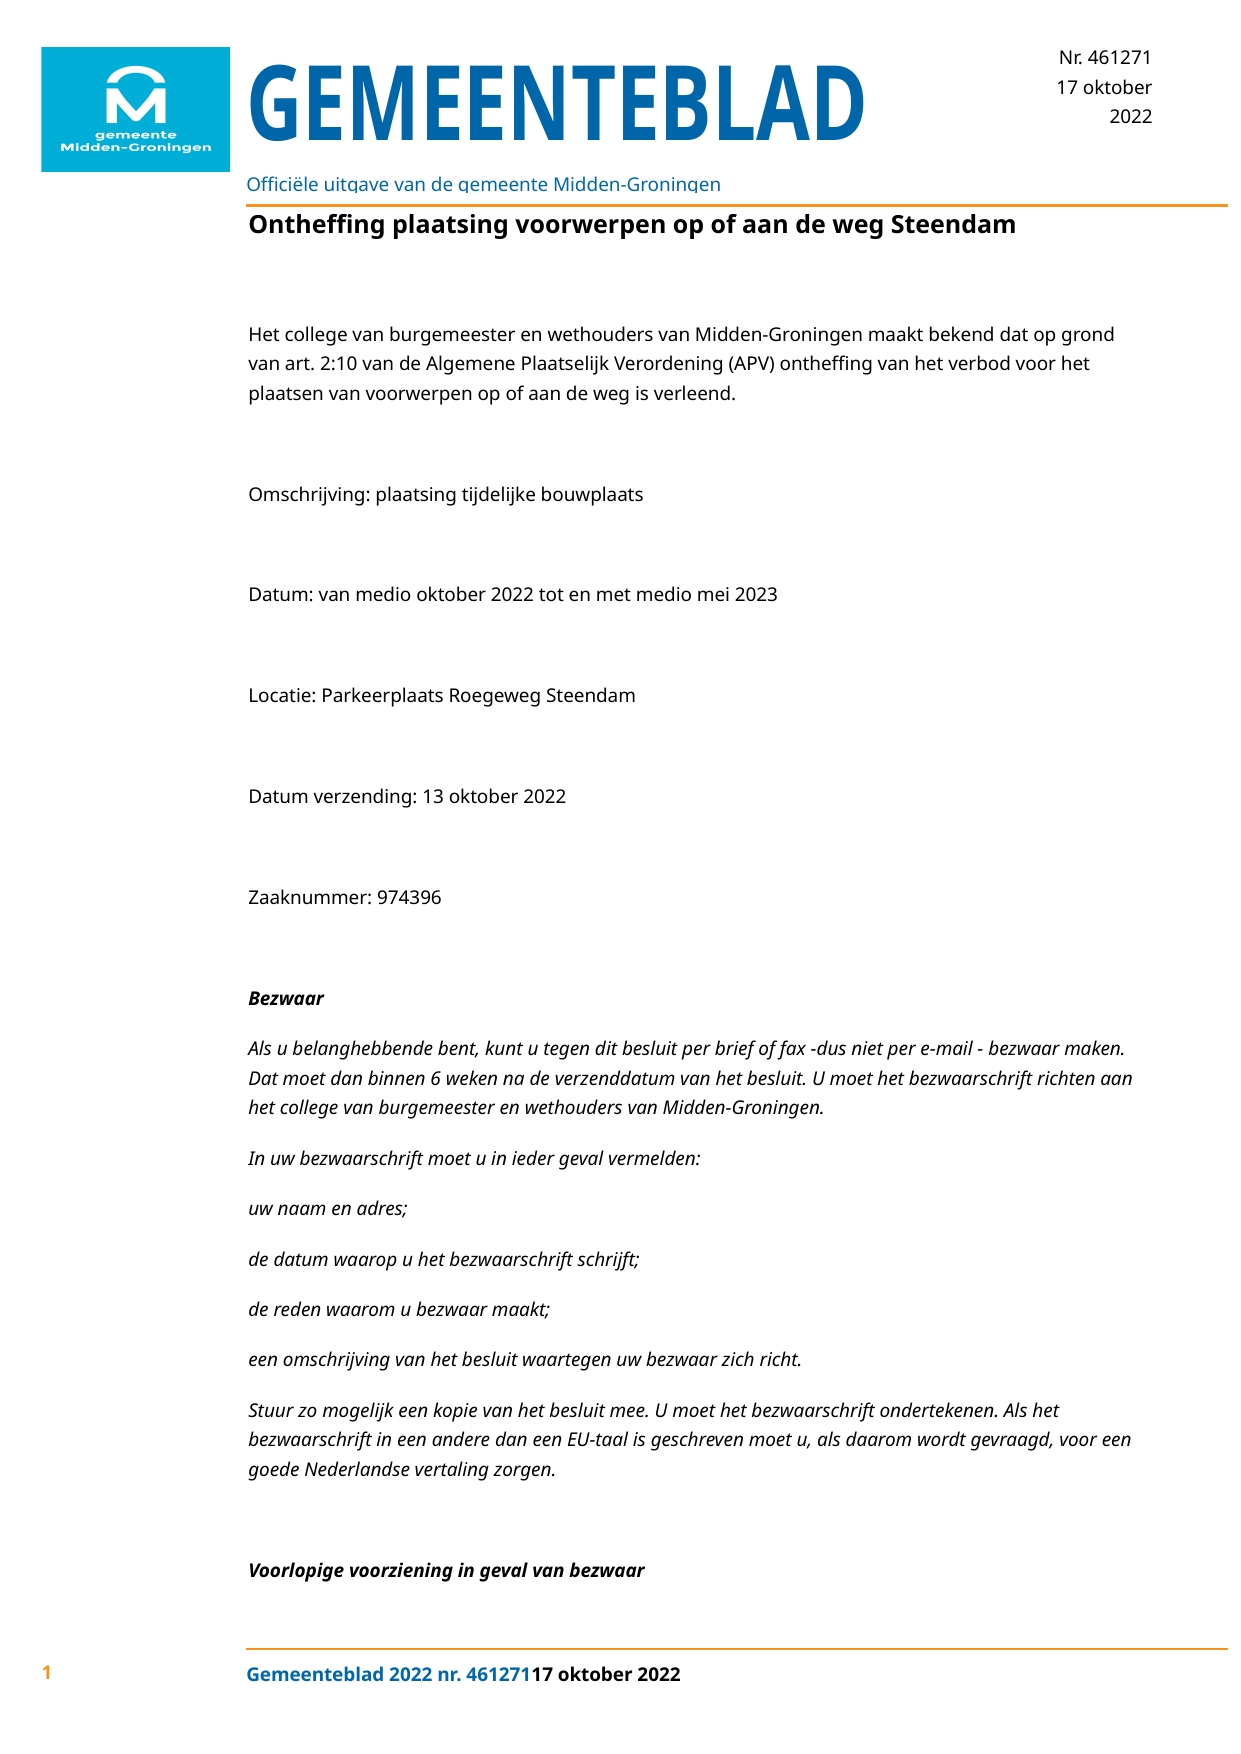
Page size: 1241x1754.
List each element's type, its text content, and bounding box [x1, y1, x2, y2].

text de datum waarop u het bezwaarschrift schrijft; [248, 1246, 1152, 1271]
text Voorlopige voorziening in geval van bezwaar [248, 1557, 1152, 1583]
picture [184, 146, 190, 153]
picture [108, 66, 164, 82]
text uw naam en adres; [248, 1195, 1152, 1221]
picture [107, 89, 165, 122]
text Zaaknummer: 974396 [248, 884, 1152, 910]
text Het college van burgemeester en wethouders van Midden-Groningen maakt bekend dat op grond van art. 2:10 van de Algemene Plaatselijk Verordening (APV) ontheffing van het verbod voor het plaatsen van voorwerpen op of aan de weg is verleend. [248, 321, 1152, 406]
text Stuur zo mogelijk een kopie van het besluit mee. U moet het bezwaarschrift ondertekenen. Als het bezwaarschrift in een andere dan een EU-taal is geschreven moet u, als daarom wordt gevraagd, voor een goede Nederlandse vertaling zorgen. [248, 1397, 1152, 1482]
text Locatie: Parkeerplaats Roegeweg Steendam [248, 682, 1152, 708]
text Datum: van medio oktober 2022 tot en met medio mei 2023 [248, 582, 1152, 607]
text Ontheffing plaatsing voorwerpen op of aan de weg Steendam [248, 207, 1152, 241]
text In uw bezwaarschrift moet u in ieder geval vermelden: [248, 1145, 1152, 1171]
text een omschrijving van het besluit waartegen uw bezwaar zich richt. [248, 1347, 1152, 1372]
text Datum verzending: 13 oktober 2022 [248, 783, 1152, 809]
text Omschrijving: plaatsing tijdelijke bouwplaats [248, 481, 1152, 506]
text Bezwaar [248, 985, 1152, 1011]
text de reden waarom u bezwaar maakt; [248, 1296, 1152, 1322]
text Als u belanghebbende bent, kunt u tegen dit besluit per brief of fax -dus niet per e-mail - bezwaar maken. Dat moet dan binnen 6 weken na de verzenddatum van het besluit. U moet het bezwaarschrift richten aan het college van burgemeester en wethouders van Midden-Groningen. [248, 1035, 1152, 1120]
